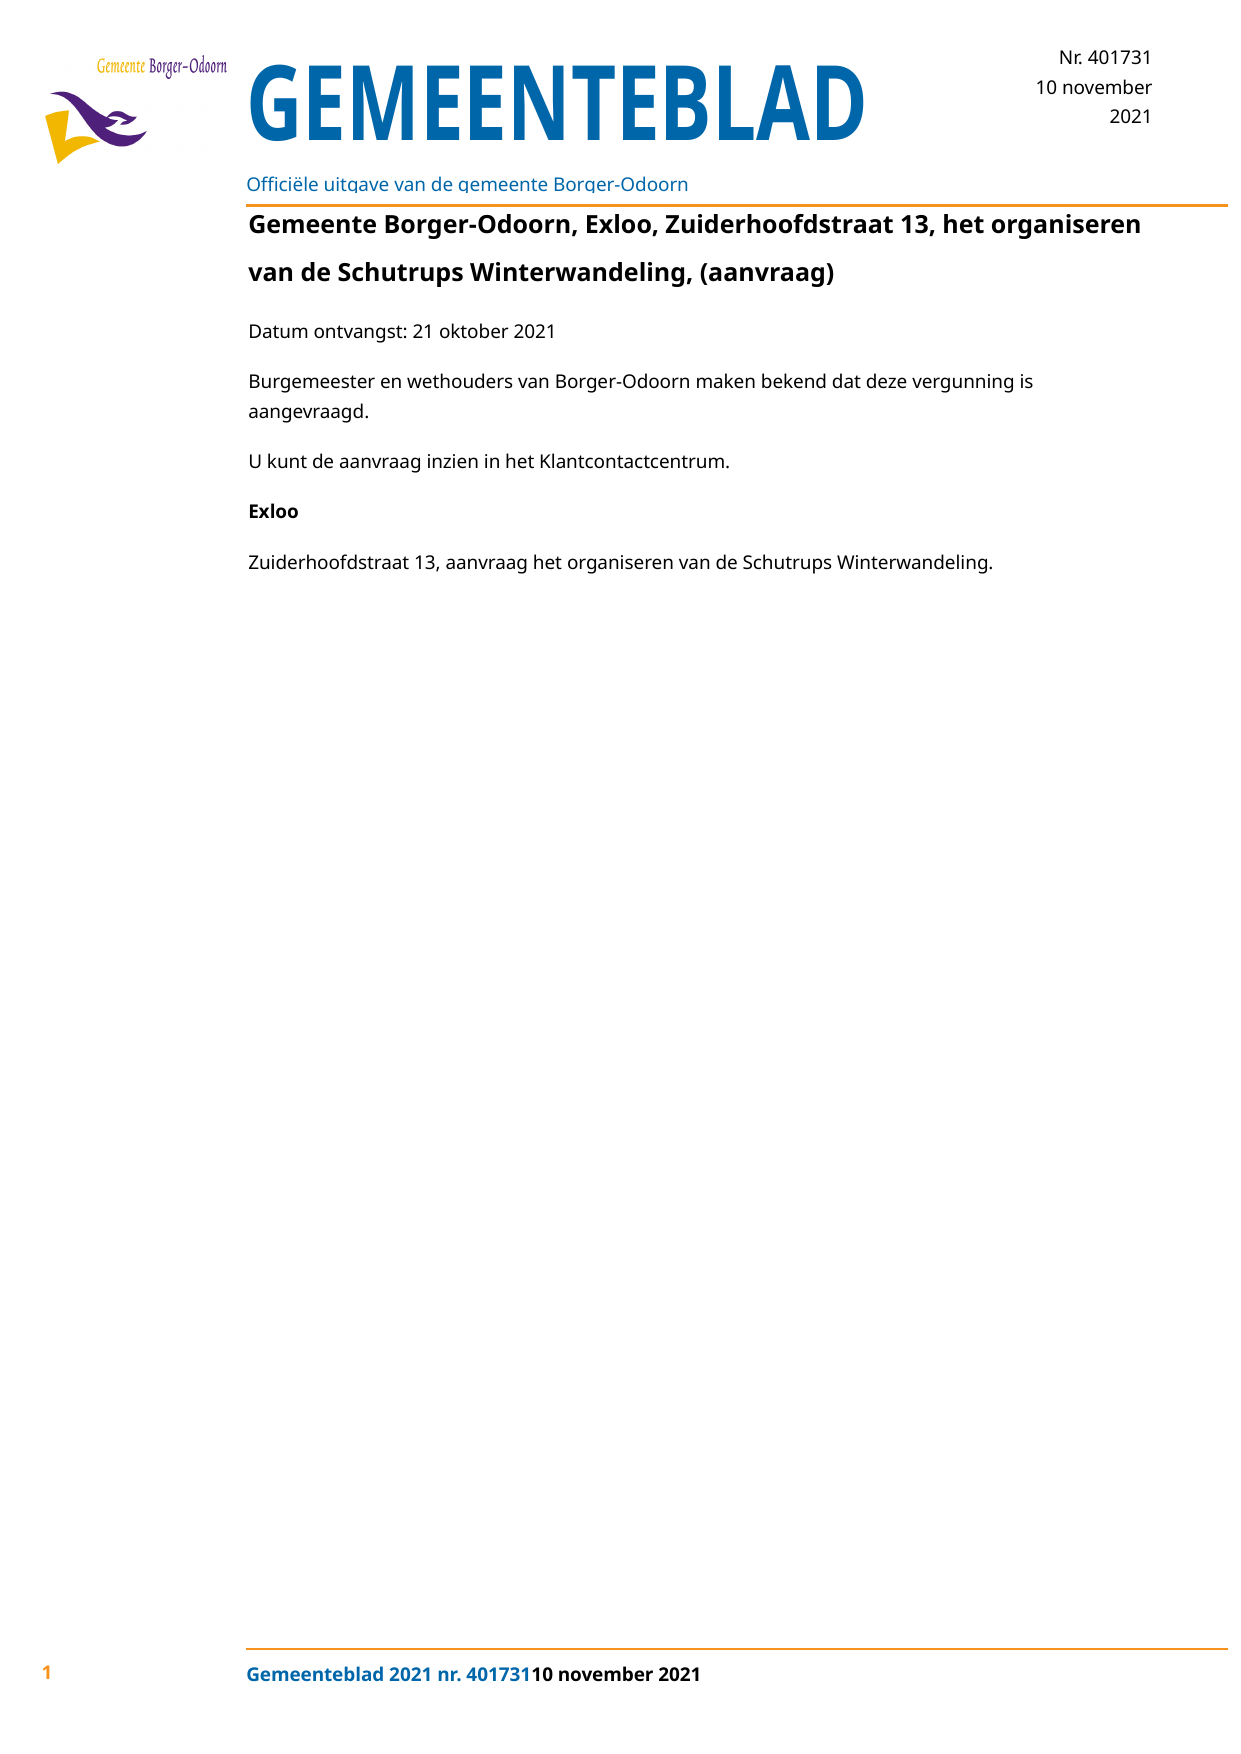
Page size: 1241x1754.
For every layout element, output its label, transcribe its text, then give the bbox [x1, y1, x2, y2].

text Burgemeester en wethouders van Borger-Odoorn maken bekend dat deze vergunning is aangevraagd. [248, 368, 1152, 424]
text Zuiderhoofdstraat 13, aanvraag het organiseren van de Schutrups Winterwandeling. [248, 549, 1152, 575]
text U kunt de aanvraag inzien in het Klantcontactcentrum. [248, 448, 1152, 474]
text Exloo [248, 499, 1152, 524]
text Datum ontvangst: 21 oktober 2021 [248, 318, 1152, 344]
picture [41, 47, 231, 172]
text Gemeente Borger-Odoorn, Exloo, Zuiderhoofdstraat 13, het organiseren van de Schutrups Winterwandeling, (aanvraag) [248, 207, 1152, 288]
